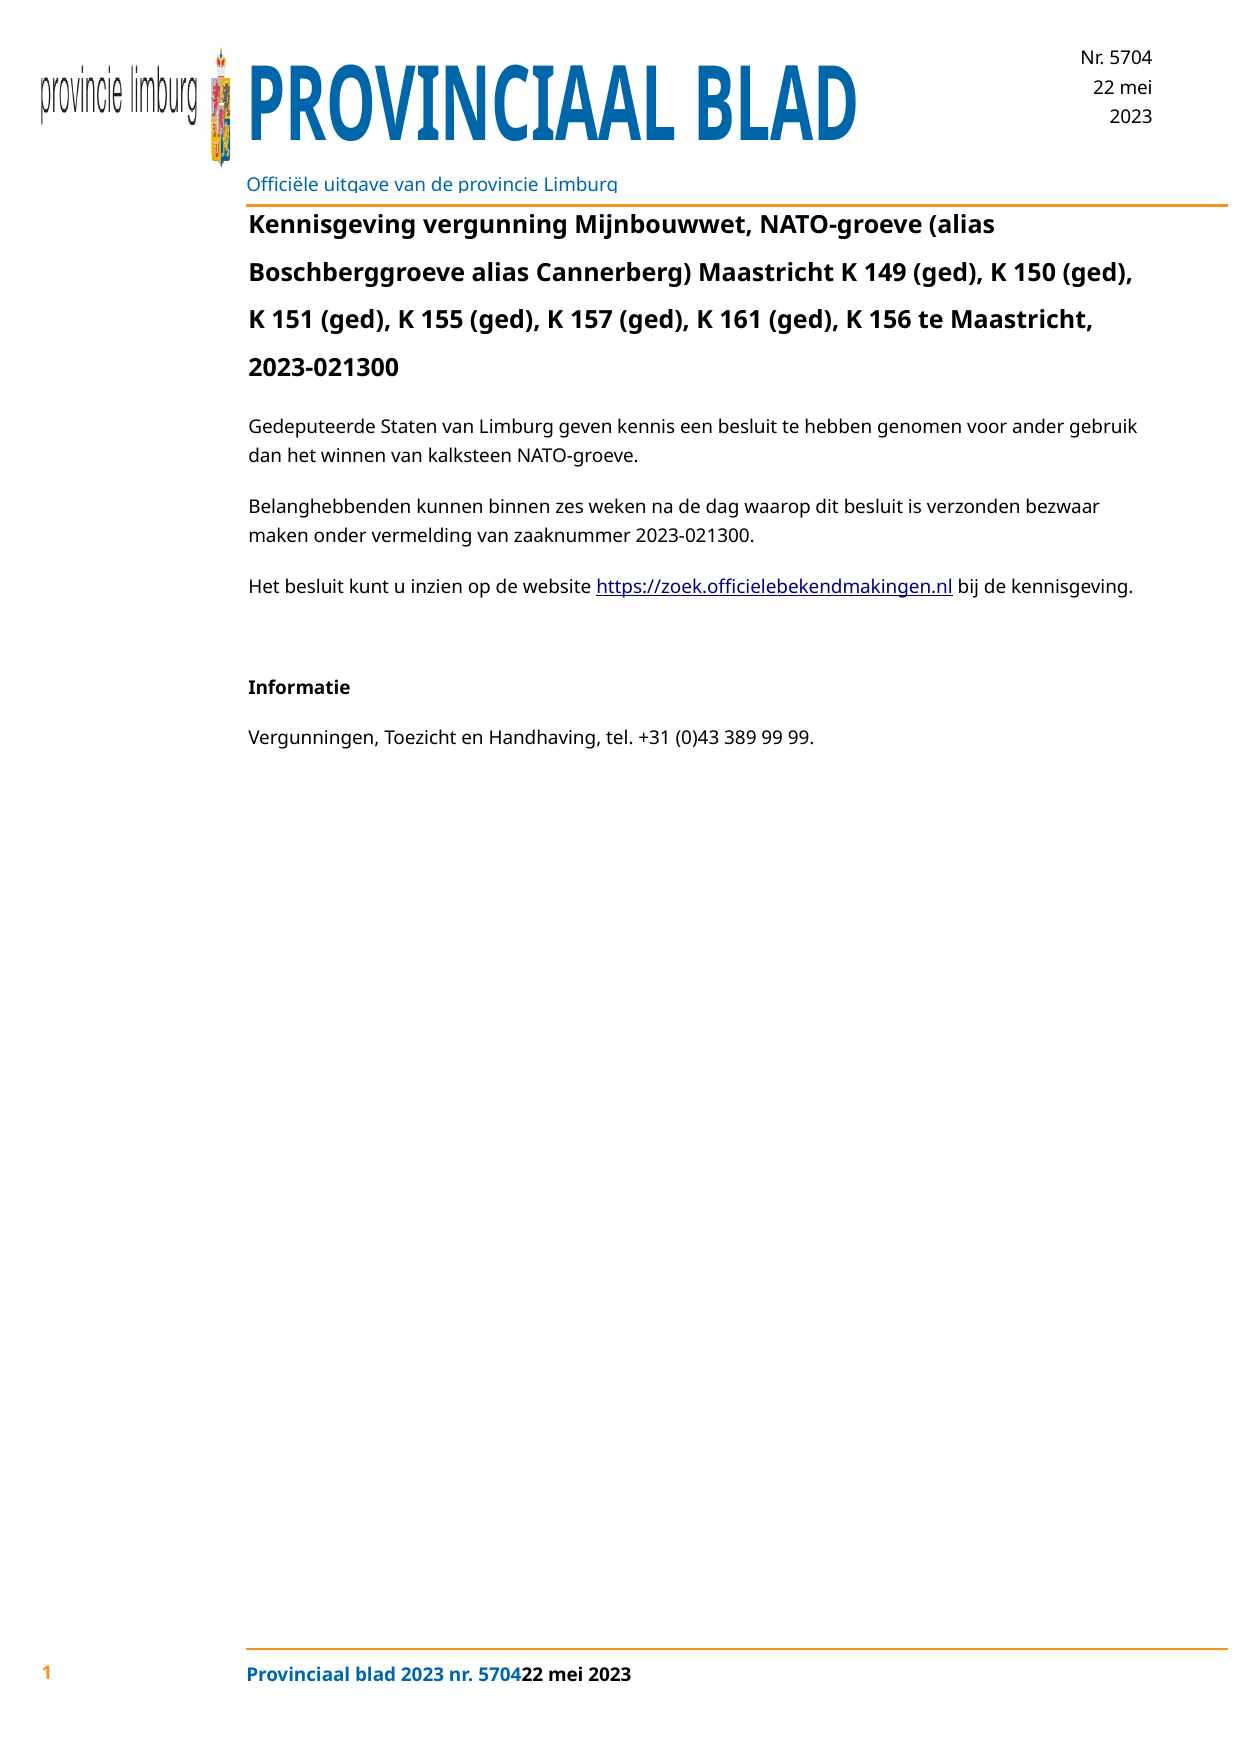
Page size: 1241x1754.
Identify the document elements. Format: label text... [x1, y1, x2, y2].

text Kennisgeving vergunning Mijnbouwwet, NATO-groeve (alias Boschberggroeve alias Cannerberg) Maastricht K 149 (ged), K 150 (ged), K 151 (ged), K 155 (ged), K 157 (ged), K 161 (ged), K 156 te Maastricht, 2023-021300 [248, 207, 1152, 384]
text Gedeputeerde Staten van Limburg geven kennis een besluit te hebben genomen voor ander gebruik dan het winnen van kalksteen NATO-groeve. [248, 413, 1152, 468]
text Informatie [248, 674, 1152, 700]
text Het besluit kunt u inzien op de website https://zoek.officielebekendmakingen.nl bij de kennisgeving. [248, 573, 1152, 599]
text Vergunningen, Toezicht en Handhaving, tel. +31 (0)43 389 99 99. [248, 724, 1152, 750]
picture [41, 47, 231, 172]
text Belanghebbenden kunnen binnen zes weken na de dag waarop dit besluit is verzonden bezwaar maken onder vermelding van zaaknummer 2023-021300. [248, 493, 1152, 548]
